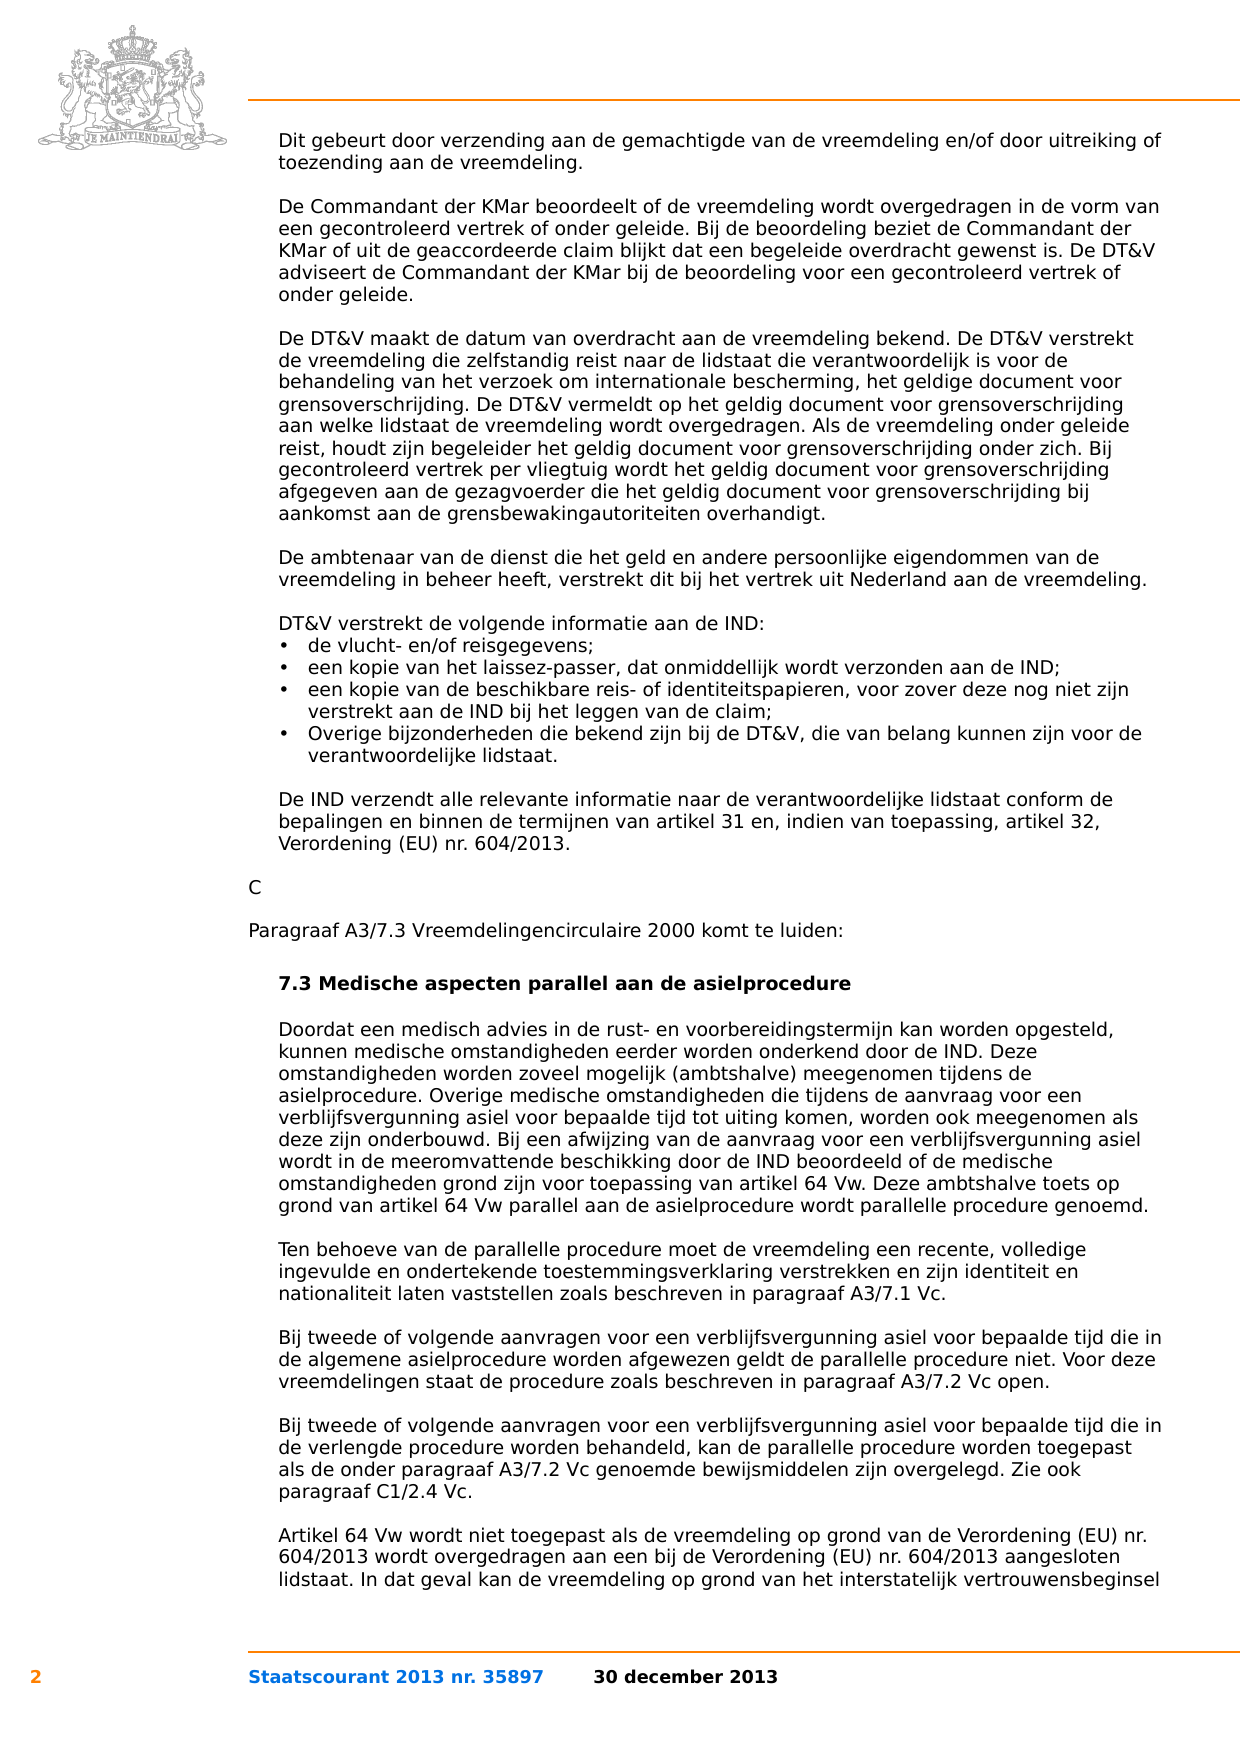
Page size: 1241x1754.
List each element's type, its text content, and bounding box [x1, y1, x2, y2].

subtitle 7.3 Medische aspecten parallel aan de asielprocedure [278, 972, 1163, 994]
text • de vlucht- en/of reisgegevens; [278, 635, 1163, 657]
text Bij tweede of volgende aanvragen voor een verblijfsvergunning asiel voor bepaalde tijd die in de verlengde procedure worden behandeld, kan de parallelle procedure worden toegepast als de onder paragraaf A3/7.2 Vc genoemde bewijsmiddelen zijn overgelegd. Zie ook paragraaf C1/2.4 Vc. [278, 1415, 1163, 1503]
text Dit gebeurt door verzending aan de gemachtigde van de vreemdeling en/of door uitreiking of toezending aan de vreemdeling. [278, 130, 1163, 174]
text Paragraaf A3/7.3 Vreemdelingencirculaire 2000 komt te luiden: [248, 920, 1163, 942]
picture [38, 25, 227, 150]
text De ambtenaar van de dienst die het geld en andere persoonlijke eigendommen van de vreemdeling in beheer heeft, verstrekt dit bij het vertrek uit Nederland aan de vreemdeling. [278, 547, 1163, 591]
text • een kopie van de beschikbare reis- of identiteitspapieren, voor zover deze nog niet zijn verstrekt aan de IND bij het leggen van de claim; [278, 679, 1163, 723]
text De IND verzendt alle relevante informatie naar de verantwoordelijke lidstaat conform de bepalingen en binnen de termijnen van artikel 31 en, indien van toepassing, artikel 32, Verordening (EU) nr. 604/2013. [278, 789, 1163, 855]
text Artikel 64 Vw wordt niet toegepast als de vreemdeling op grond van de Verordening (EU) nr. 604/2013 wordt overgedragen aan een bij de Verordening (EU) nr. 604/2013 aangesloten lidstaat. In dat geval kan de vreemdeling op grond van het interstatelijk vertrouwensbeginsel [278, 1524, 1163, 1590]
text Ten behoeve van de parallelle procedure moet de vreemdeling een recente, volledige ingevulde en ondertekende toestemmingsverklaring verstrekken en zijn identiteit en nationaliteit laten vaststellen zoals beschreven in paragraaf A3/7.1 Vc. [278, 1239, 1163, 1305]
text DT&V verstrekt de volgende informatie aan de IND: [278, 613, 1163, 635]
text C [248, 877, 1163, 898]
text Doordat een medisch advies in de rust- en voorbereidingstermijn kan worden opgesteld, kunnen medische omstandigheden eerder worden onderkend door de IND. Deze omstandigheden worden zoveel mogelijk (ambtshalve) meegenomen tijdens de asielprocedure. Overige medische omstandigheden die tijdens de aanvraag voor een verblijfsvergunning asiel voor bepaalde tijd tot uiting komen, worden ook meegenomen als deze zijn onderbouwd. Bij een afwijzing van de aanvraag voor een verblijfsvergunning asiel wordt in de meeromvattende beschikking door de IND beoordeeld of de medische omstandigheden grond zijn voor toepassing van artikel 64 Vw. Deze ambtshalve toets op grond van artikel 64 Vw parallel aan de asielprocedure wordt parallelle procedure genoemd. [278, 1019, 1163, 1217]
text De Commandant der KMar beoordeelt of de vreemdeling wordt overgedragen in de vorm van een gecontroleerd vertrek of onder geleide. Bij de beoordeling beziet de Commandant der KMar of uit de geaccordeerde claim blijkt dat een begeleide overdracht gewenst is. De DT&V adviseert de Commandant der KMar bij de beoordeling voor een gecontroleerd vertrek of onder geleide. [278, 196, 1163, 306]
text • Overige bijzonderheden die bekend zijn bij de DT&V, die van belang kunnen zijn voor de verantwoordelijke lidstaat. [278, 723, 1163, 767]
text • een kopie van het laissez-passer, dat onmiddellijk wordt verzonden aan de IND; [278, 657, 1163, 679]
text Bij tweede of volgende aanvragen voor een verblijfsvergunning asiel voor bepaalde tijd die in de algemene asielprocedure worden afgewezen geldt de parallelle procedure niet. Voor deze vreemdelingen staat de procedure zoals beschreven in paragraaf A3/7.2 Vc open. [278, 1327, 1163, 1393]
text De DT&V maakt de datum van overdracht aan de vreemdeling bekend. De DT&V verstrekt de vreemdeling die zelfstandig reist naar de lidstaat die verantwoordelijk is voor de behandeling van het verzoek om internationale bescherming, het geldige document voor grensoverschrijding. De DT&V vermeldt op het geldig document voor grensoverschrijding aan welke lidstaat de vreemdeling wordt overgedragen. Als de vreemdeling onder geleide reist, houdt zijn begeleider het geldig document voor grensoverschrijding onder zich. Bij gecontroleerd vertrek per vliegtuig wordt het geldig document voor grensoverschrijding afgegeven aan de gezagvoerder die het geldig document voor grensoverschrijding bij aankomst aan de grensbewakingautoriteiten overhandigt. [278, 327, 1163, 525]
